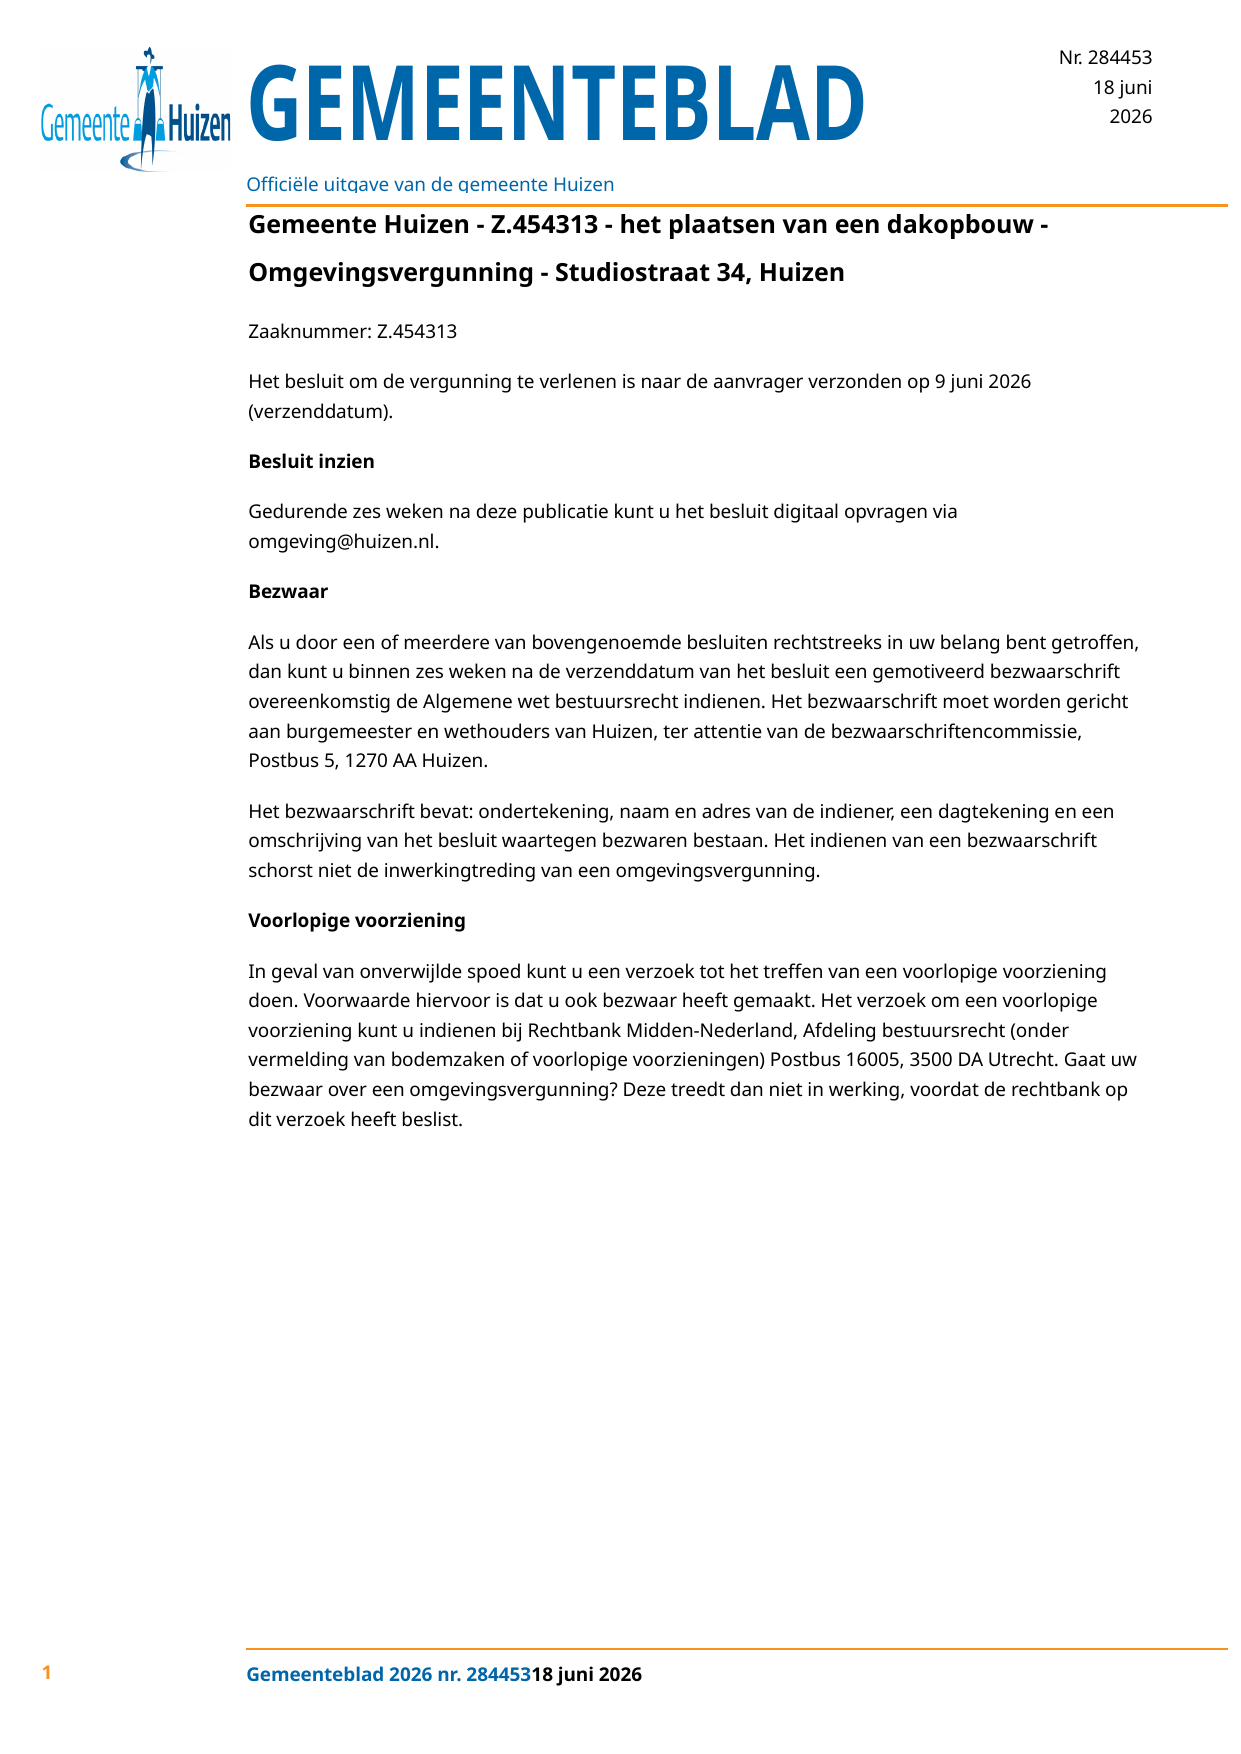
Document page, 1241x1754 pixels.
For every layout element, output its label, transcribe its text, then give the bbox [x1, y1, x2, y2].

text Het besluit om de vergunning te verlenen is naar de aanvrager verzonden op 9 juni 2026 (verzenddatum). [248, 368, 1152, 424]
text Bezwaar [248, 579, 1152, 604]
text Als u door een of meerdere van bovengenoemde besluiten rechtstreeks in uw belang bent getroffen, dan kunt u binnen zes weken na de verzenddatum van het besluit een gemotiveerd bezwaarschrift overeenkomstig de Algemene wet bestuursrecht indienen. Het bezwaarschrift moet worden gericht aan burgemeester en wethouders van Huizen, ter attentie van de bezwaarschriftencommissie, Postbus 5, 1270 AA Huizen. [248, 629, 1152, 773]
text Besluit inzien [248, 448, 1152, 474]
picture [41, 47, 231, 172]
text Het bezwaarschrift bevat: ondertekening, naam en adres van de indiener, een dagtekening en een omschrijving van het besluit waartegen bezwaren bestaan. Het indienen van een bezwaarschrift schorst niet de inwerkingtreding van een omgevingsvergunning. [248, 798, 1152, 883]
text Gemeente Huizen - Z.454313 - het plaatsen van een dakopbouw - Omgevingsvergunning - Studiostraat 34, Huizen [248, 207, 1152, 288]
text Zaaknummer: Z.454313 [248, 318, 1152, 344]
text In geval van onverwijlde spoed kunt u een verzoek tot het treffen van een voorlopige voorziening doen. Voorwaarde hiervoor is dat u ook bezwaar heeft gemaakt. Het verzoek om een voorlopige voorziening kunt u indienen bij Rechtbank Midden-Nederland, Afdeling bestuursrecht (onder vermelding van bodemzaken of voorlopige voorzieningen) Postbus 16005, 3500 DA Utrecht. Gaat uw bezwaar over een omgevingsvergunning? Deze treedt dan niet in werking, voordat de rechtbank op dit verzoek heeft beslist. [248, 958, 1152, 1132]
text Gedurende zes weken na deze publicatie kunt u het besluit digitaal opvragen via omgeving@huizen.nl. [248, 499, 1152, 554]
text Voorlopige voorziening [248, 907, 1152, 933]
